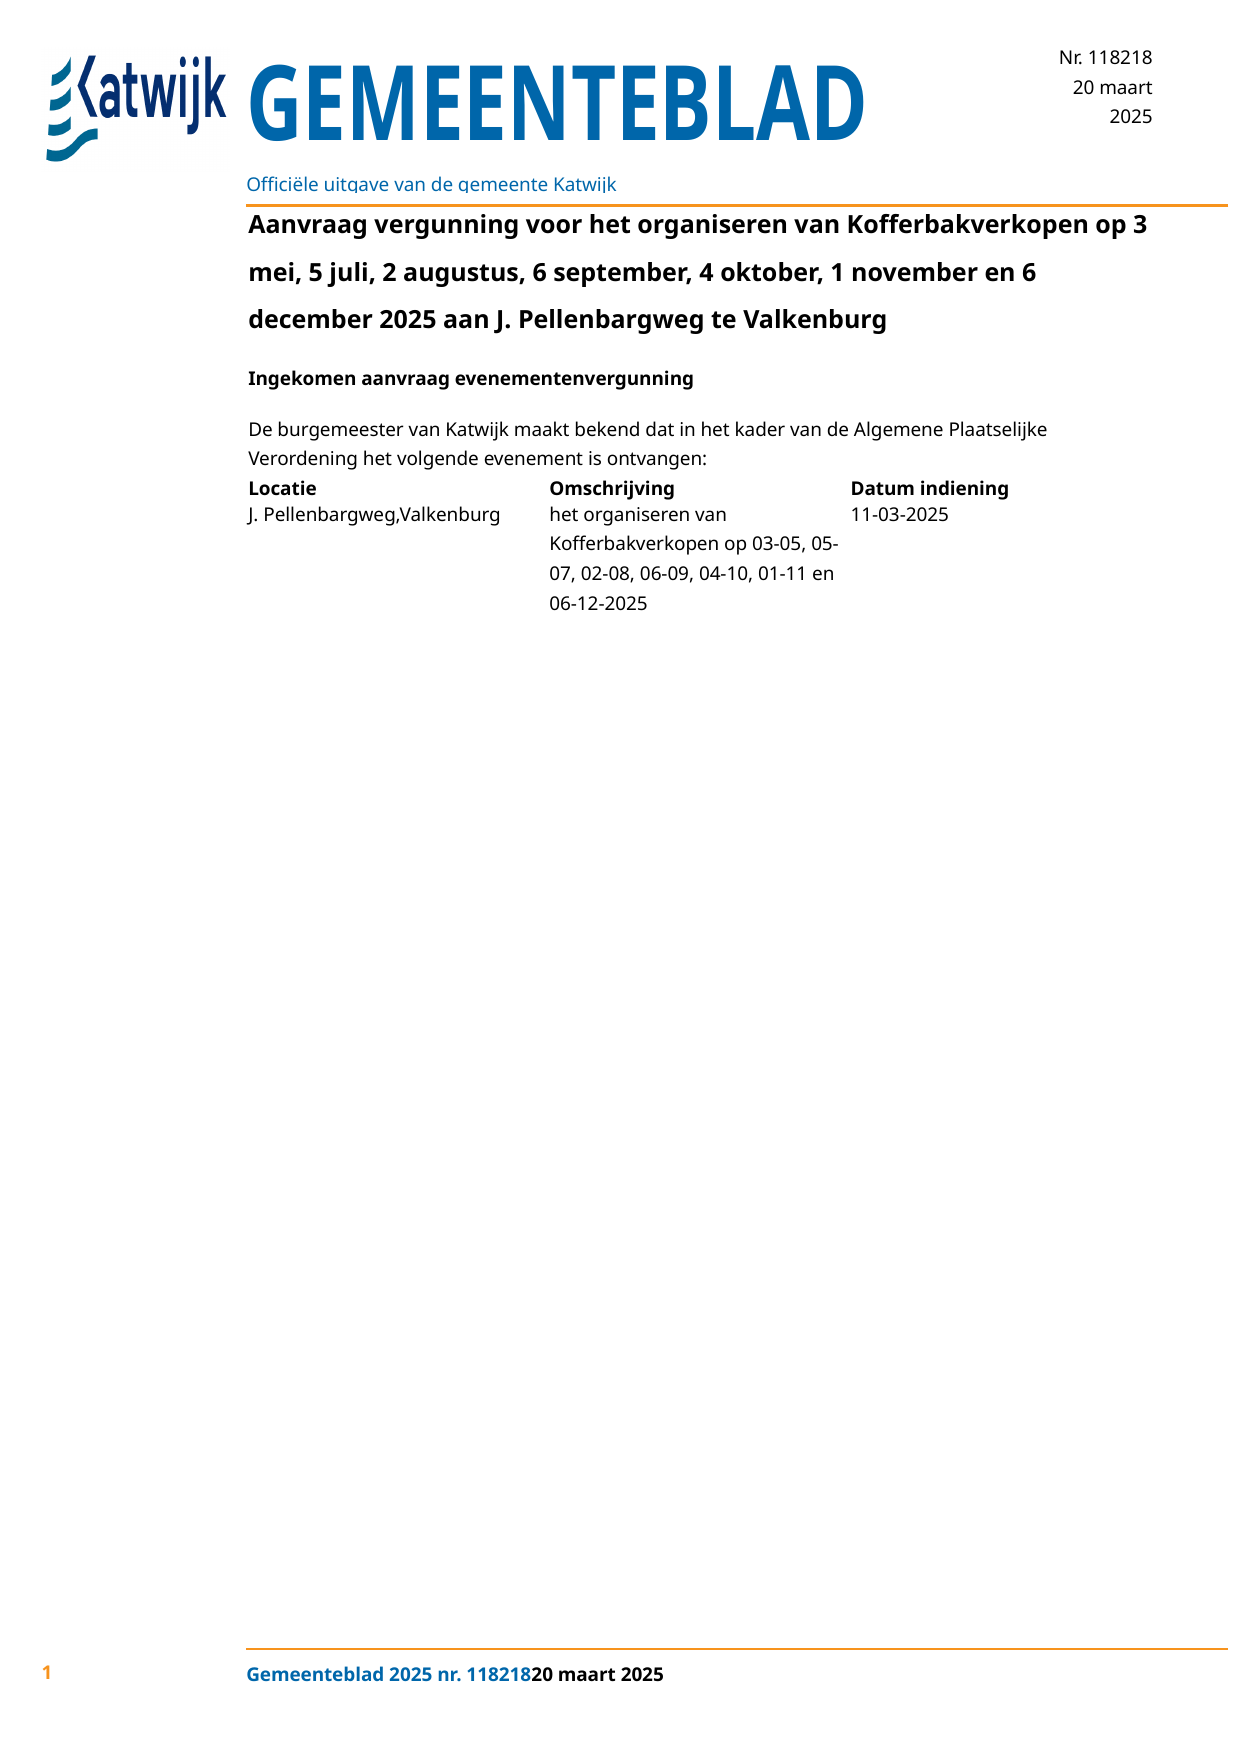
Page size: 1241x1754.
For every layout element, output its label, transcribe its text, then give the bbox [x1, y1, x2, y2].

table_cell J. Pellenbargweg,Valkenburg [248, 501, 549, 615]
text De burgemeester van Katwijk maakt bekend dat in het kader van de Algemene Plaatselijke Verordening het volgende evenement is ontvangen: [248, 416, 1152, 471]
text Aanvraag vergunning voor het organiseren van Kofferbakverkopen op 3 mei, 5 juli, 2 augustus, 6 september, 4 oktober, 1 november en 6 december 2025 aan J. Pellenbargweg te Valkenburg [248, 207, 1152, 336]
text Ingekomen aanvraag evenementenvergunning [248, 366, 1152, 391]
table_header Datum indiening [850, 475, 1152, 501]
table_cell het organiseren van Kofferbakverkopen op 03-05, 05-07, 02-08, 06-09, 04-10, 01-11 en 06-12-2025 [549, 501, 850, 615]
table_header Locatie [248, 475, 549, 501]
table_header Omschrijving [549, 475, 850, 501]
picture [41, 47, 231, 172]
table_cell 11-03-2025 [850, 501, 1152, 615]
